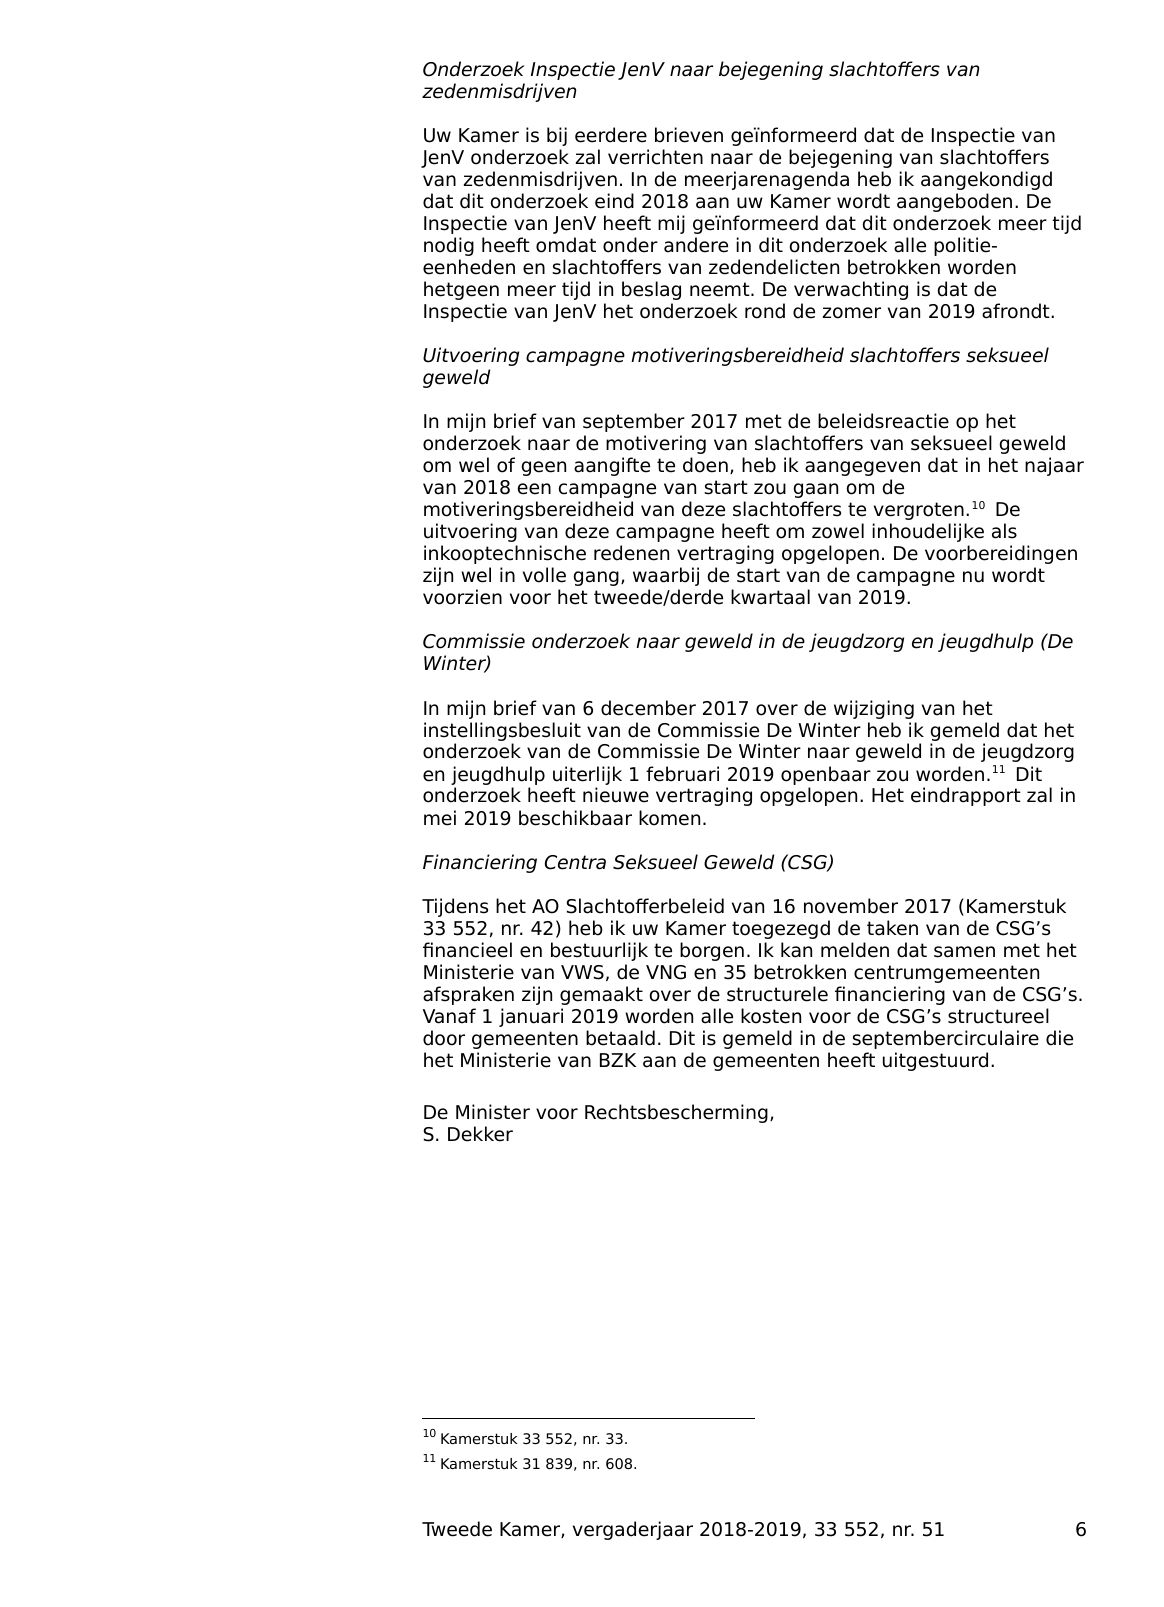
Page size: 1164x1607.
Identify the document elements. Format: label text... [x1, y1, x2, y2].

subtitle Onderzoek Inspectie JenV naar bejegening slachtoffers van zedenmisdrijven [422, 59, 1087, 103]
text Kamerstuk 33 552, nr. 33. [422, 1427, 1087, 1449]
subtitle Uitvoering campagne motiveringsbereidheid slachtoffers seksueel geweld [422, 345, 1087, 389]
text In mijn brief van september 2017 met de beleidsreactie op het onderzoek naar de motivering van slachtoffers van seksueel geweld om wel of geen aangifte te doen, heb ik aangegeven dat in het najaar van 2018 een campagne van start zou gaan om de motiveringsbereidheid van deze slachtoffers te vergroten. De uitvoering van deze campagne heeft om zowel inhoudelijke als inkooptechnische redenen vertraging opgelopen. De voorbereidingen zijn wel in volle gang, waarbij de start van de campagne nu wordt voorzien voor het tweede/derde kwartaal van 2019. [422, 411, 1087, 609]
text Uw Kamer is bij eerdere brieven geïnformeerd dat de Inspectie van JenV onderzoek zal verrichten naar de bejegening van slachtoffers van zedenmisdrijven. In de meerjarenagenda heb ik aangekondigd dat dit onderzoek eind 2018 aan uw Kamer wordt aangeboden. De Inspectie van JenV heeft mij geïnformeerd dat dit onderzoek meer tijd nodig heeft omdat onder andere in dit onderzoek alle politie-eenheden en slachtoffers van zedendelicten betrokken worden hetgeen meer tijd in beslag neemt. De verwachting is dat de Inspectie van JenV het onderzoek rond de zomer van 2019 afrondt. [422, 125, 1087, 323]
text Kamerstuk 31 839, nr. 608. [422, 1452, 1087, 1474]
subtitle Financiering Centra Seksueel Geweld (CSG) [422, 852, 1087, 873]
text De Minister voor Rechtsbescherming, S. Dekker [422, 1102, 1087, 1146]
text Tijdens het AO Slachtofferbeleid van 16 november 2017 (Kamerstuk 33 552, nr. 42) heb ik uw Kamer toegezegd de taken van de CSG’s financieel en bestuurlijk te borgen. Ik kan melden dat samen met het Ministerie van VWS, de VNG en 35 betrokken centrumgemeenten afspraken zijn gemaakt over de structurele financiering van de CSG’s. Vanaf 1 januari 2019 worden alle kosten voor de CSG’s structureel door gemeenten betaald. Dit is gemeld in de septembercirculaire die het Ministerie van BZK aan de gemeenten heeft uitgestuurd. [422, 896, 1087, 1072]
text In mijn brief van 6 december 2017 over de wijziging van het instellingsbesluit van de Commissie De Winter heb ik gemeld dat het onderzoek van de Commissie De Winter naar geweld in de jeugdzorg en jeugdhulp uiterlijk 1 februari 2019 openbaar zou worden. Dit onderzoek heeft nieuwe vertraging opgelopen. Het eindrapport zal in mei 2019 beschikbaar komen. [422, 697, 1087, 829]
subtitle Commissie onderzoek naar geweld in de jeugdzorg en jeugdhulp (De Winter) [422, 631, 1087, 675]
